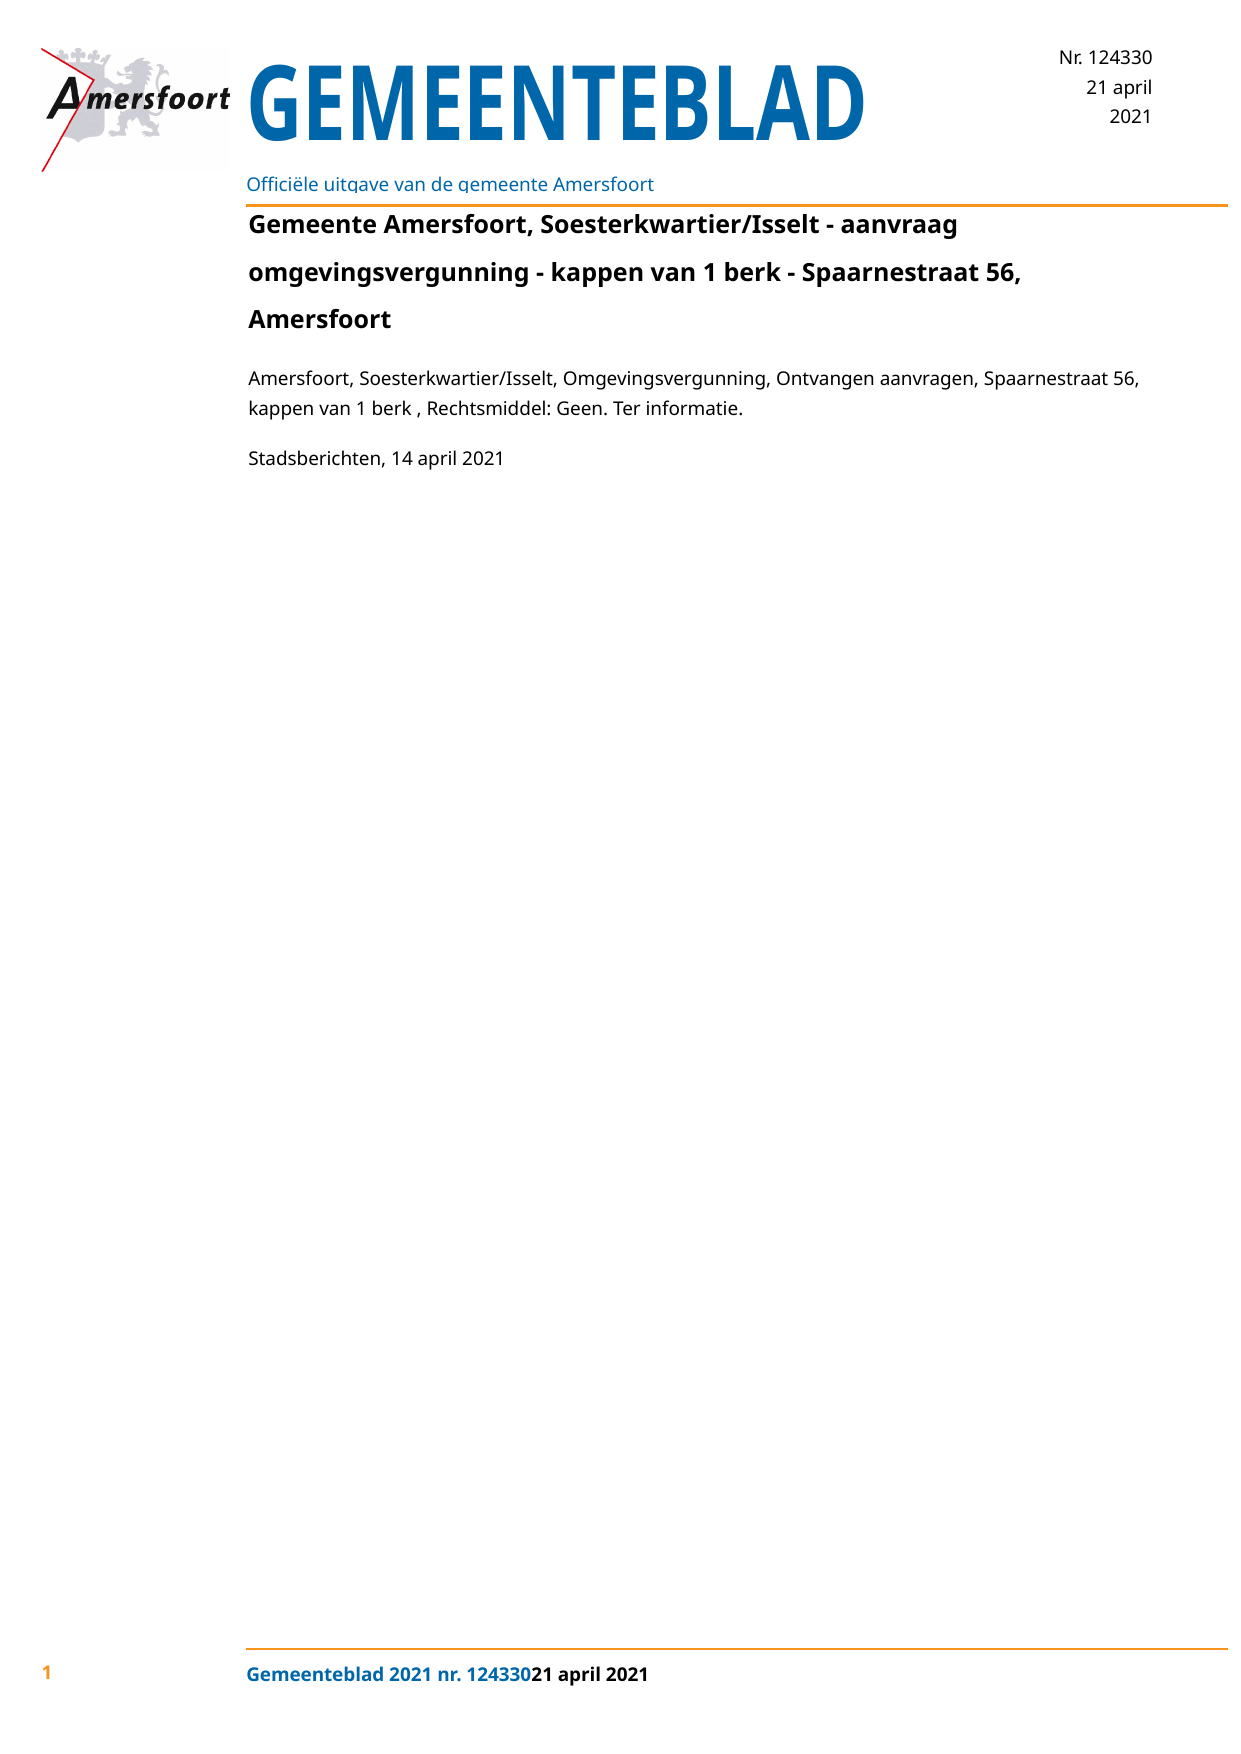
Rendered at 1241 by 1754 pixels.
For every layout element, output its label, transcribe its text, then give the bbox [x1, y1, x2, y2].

picture [41, 47, 231, 172]
text Amersfoort, Soesterkwartier/Isselt, Omgevingsvergunning, Ontvangen aanvragen, Spaarnestraat 56, kappen van 1 berk , Rechtsmiddel: Geen. Ter informatie. [248, 366, 1152, 421]
text Stadsberichten, 14 april 2021 [248, 446, 1152, 471]
text Gemeente Amersfoort, Soesterkwartier/Isselt - aanvraag omgevingsvergunning - kappen van 1 berk - Spaarnestraat 56, Amersfoort [248, 207, 1152, 336]
